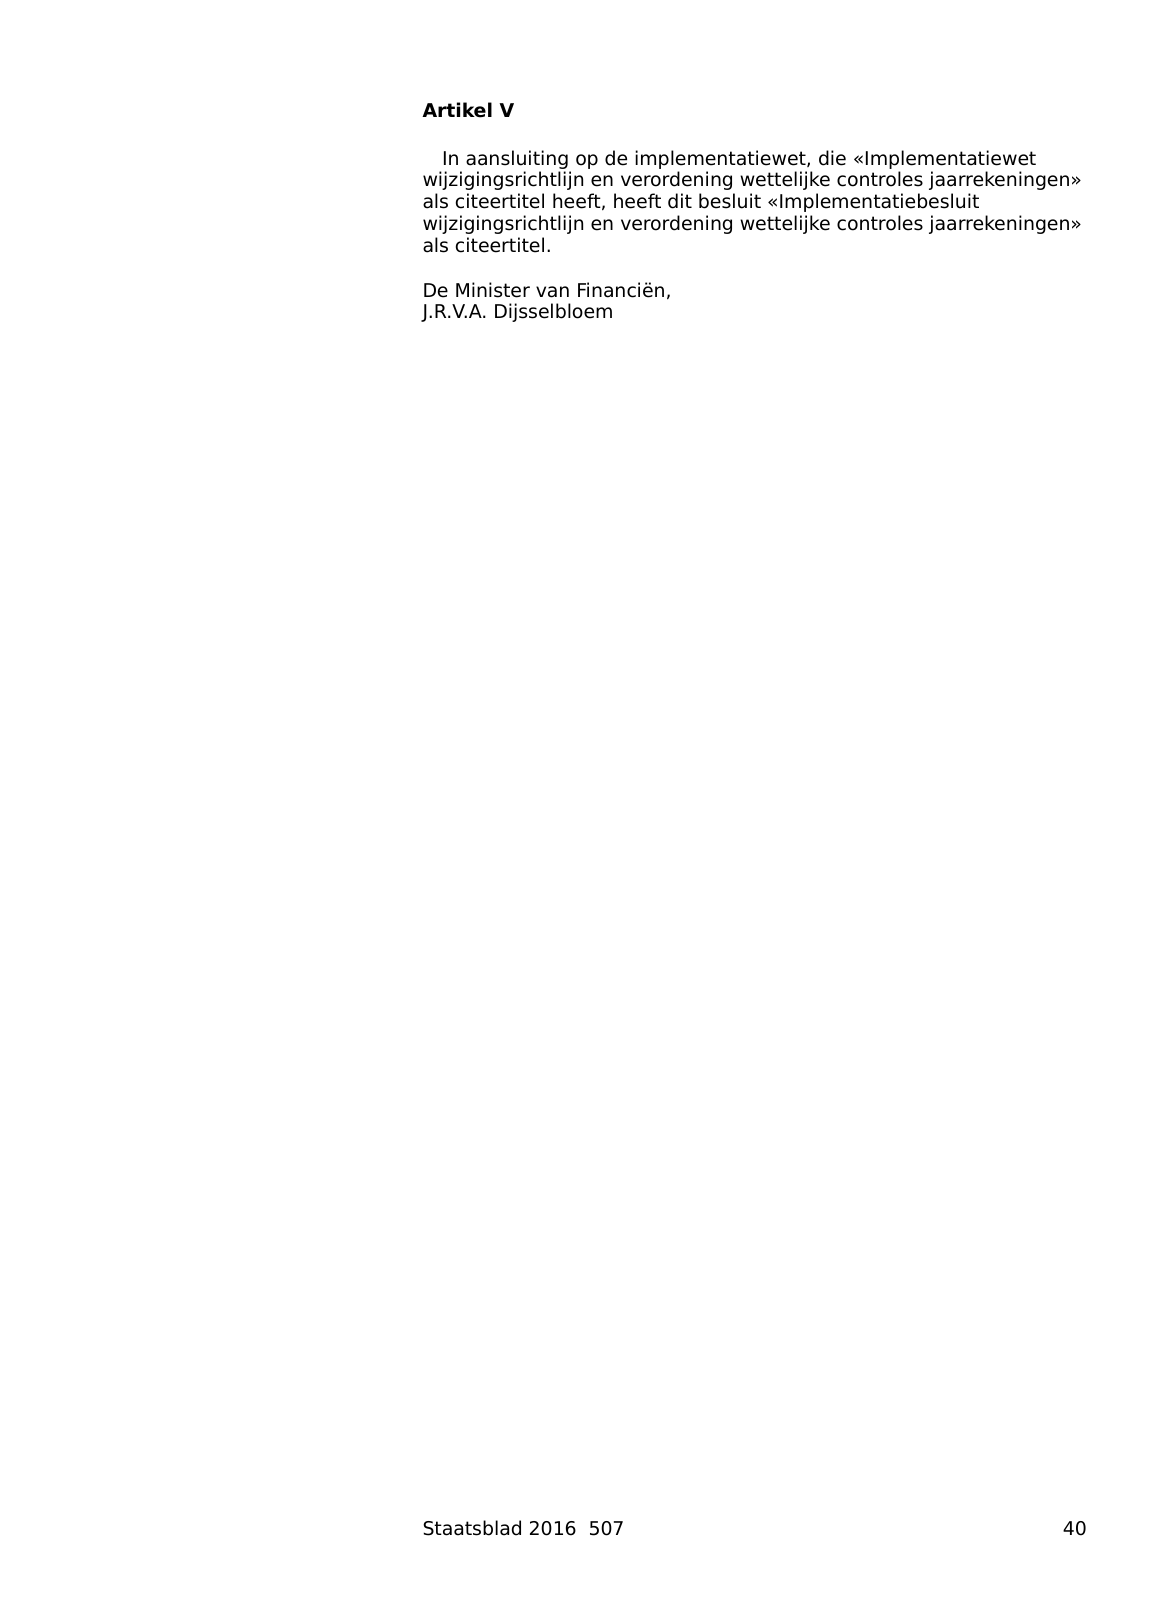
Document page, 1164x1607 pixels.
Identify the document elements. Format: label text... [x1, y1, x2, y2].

subtitle Artikel V [422, 100, 1087, 122]
text De Minister van Financiën, J.R.V.A. Dijsselbloem [422, 279, 1087, 323]
text In aansluiting op de implementatiewet, die «Implementatiewet wijzigingsrichtlijn en verordening wettelijke controles jaarrekeningen» als citeertitel heeft, heeft dit besluit «Implementatiebesluit wijzigingsrichtlijn en verordening wettelijke controles jaarrekeningen» als citeertitel. [422, 147, 1087, 257]
